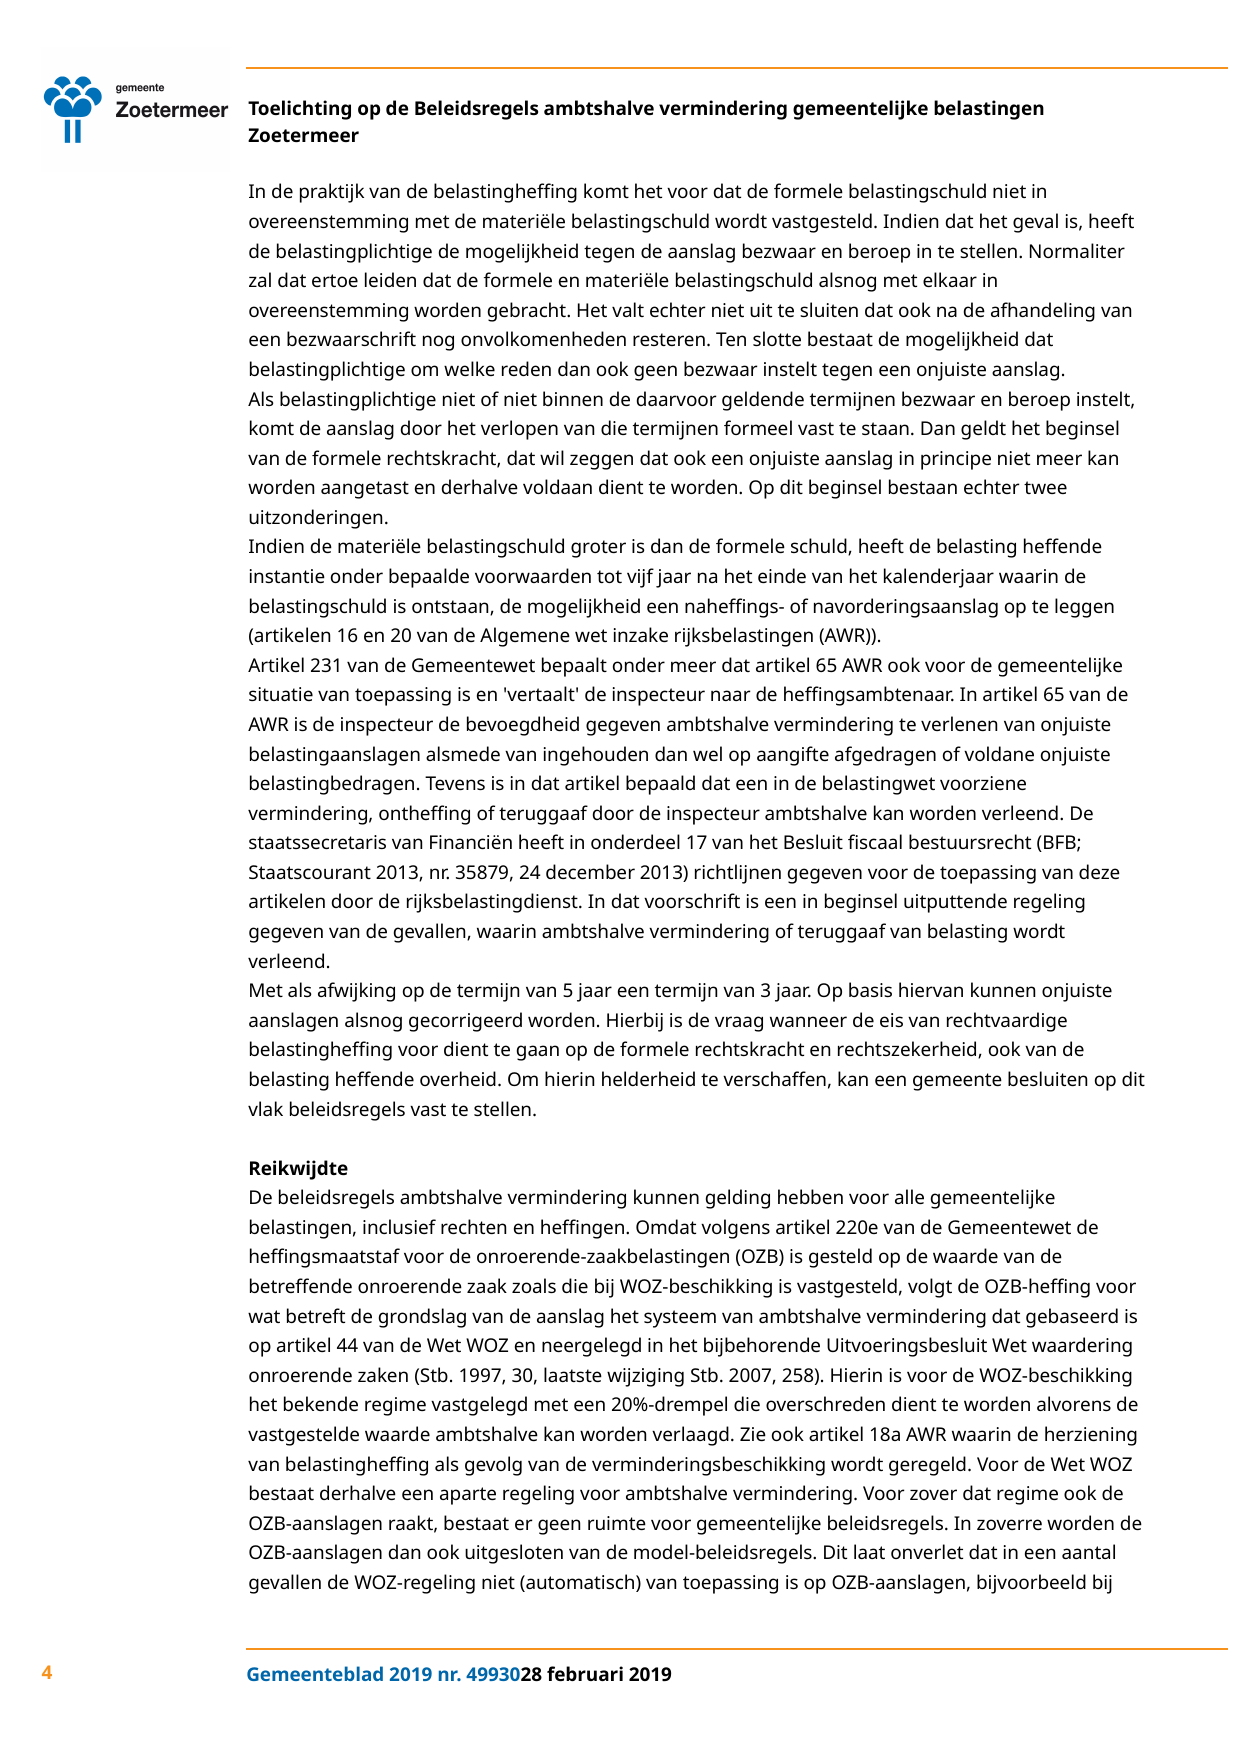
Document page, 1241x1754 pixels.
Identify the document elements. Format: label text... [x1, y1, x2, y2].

text Reikwijdte [248, 1155, 1152, 1181]
text De beleidsregels ambtshalve vermindering kunnen gelding hebben voor alle gemeentelijke belastingen, inclusief rechten en heffingen. Omdat volgens artikel 220e van de Gemeentewet de heffingsmaatstaf voor de onroerende-zaakbelastingen (OZB) is gesteld op de waarde van de betreffende onroerende zaak zoals die bij WOZ-beschikking is vastgesteld, volgt de OZB-heffing voor wat betreft de grondslag van de aanslag het systeem van ambtshalve vermindering dat gebaseerd is op artikel 44 van de Wet WOZ en neergelegd in het bijbehorende Uitvoeringsbesluit Wet waardering onroerende zaken (Stb. 1997, 30, laatste wijziging Stb. 2007, 258). Hierin is voor de WOZ-beschikking het bekende regime vastgelegd met een 20%-drempel die overschreden dient te worden alvorens de vastgestelde waarde ambtshalve kan worden verlaagd. Zie ook artikel 18a AWR waarin de herziening van belastingheffing als gevolg van de verminderingsbeschikking wordt geregeld. Voor de Wet WOZ bestaat derhalve een aparte regeling voor ambtshalve vermindering. Voor zover dat regime ook de OZB-aanslagen raakt, bestaat er geen ruimte voor gemeentelijke beleidsregels. In zoverre worden de OZB-aanslagen dan ook uitgesloten van de model-beleidsregels. Dit laat onverlet dat in een aantal gevallen de WOZ-regeling niet (automatisch) van toepassing is op OZB-aanslagen, bijvoorbeeld bij [248, 1184, 1152, 1595]
text Met als afwijking op de termijn van 5 jaar een termijn van 3 jaar. Op basis hiervan kunnen onjuiste aanslagen alsnog gecorrigeerd worden. Hierbij is de vraag wanneer de eis van rechtvaardige belastingheffing voor dient te gaan op de formele rechtskracht en rechtszekerheid, ook van de belasting heffende overheid. Om hierin helderheid te verschaffen, kan een gemeente besluiten op dit vlak beleidsregels vast te stellen. [248, 977, 1152, 1121]
text Als belastingplichtige niet of niet binnen de daarvoor geldende termijnen bezwaar en beroep instelt, komt de aanslag door het verlopen van die termijnen formeel vast te staan. Dan geldt het beginsel van de formele rechtskracht, dat wil zeggen dat ook een onjuiste aanslag in principe niet meer kan worden aangetast en derhalve voldaan dient te worden. Op dit beginsel bestaan echter twee uitzonderingen. [248, 386, 1152, 530]
text In de praktijk van de belastingheffing komt het voor dat de formele belastingschuld niet in overeenstemming met de materiële belastingschuld wordt vastgesteld. Indien dat het geval is, heeft de belastingplichtige de mogelijkheid tegen de aanslag bezwaar en beroep in te stellen. Normaliter zal dat ertoe leiden dat de formele en materiële belastingschuld alsnog met elkaar in overeenstemming worden gebracht. Het valt echter niet uit te sluiten dat ook na de afhandeling van een bezwaarschrift nog onvolkomenheden resteren. Ten slotte bestaat de mogelijkheid dat belastingplichtige om welke reden dan ook geen bezwaar instelt tegen een onjuiste aanslag. [248, 179, 1152, 382]
text Indien de materiële belastingschuld groter is dan de formele schuld, heeft de belasting heffende instantie onder bepaalde voorwaarden tot vijf jaar na het einde van het kalenderjaar waarin de belastingschuld is ontstaan, de mogelijkheid een naheffings- of navorderingsaanslag op te leggen (artikelen 16 en 20 van de Algemene wet inzake rijksbelastingen (AWR)). [248, 534, 1152, 648]
text Toelichting op de Beleidsregels ambtshalve vermindering gemeentelijke belastingen Zoetermeer [248, 95, 1152, 149]
text Artikel 231 van de Gemeentewet bepaalt onder meer dat artikel 65 AWR ook voor de gemeentelijke situatie van toepassing is en 'vertaalt' de inspecteur naar de heffingsambtenaar. In artikel 65 van de AWR is de inspecteur de bevoegdheid gegeven ambtshalve vermindering te verlenen van onjuiste belastingaanslagen alsmede van ingehouden dan wel op aangifte afgedragen of voldane onjuiste belastingbedragen. Tevens is in dat artikel bepaald dat een in de belastingwet voorziene vermindering, ontheffing of teruggaaf door de inspecteur ambtshalve kan worden verleend. De staatssecretaris van Financiën heeft in onderdeel 17 van het Besluit fiscaal bestuursrecht (BFB; Staatscourant 2013, nr. 35879, 24 december 2013) richtlijnen gegeven voor de toepassing van deze artikelen door de rijksbelastingdienst. In dat voorschrift is een in beginsel uitputtende regeling gegeven van de gevallen, waarin ambtshalve vermindering of teruggaaf van belasting wordt verleend. [248, 652, 1152, 973]
picture [41, 47, 231, 172]
